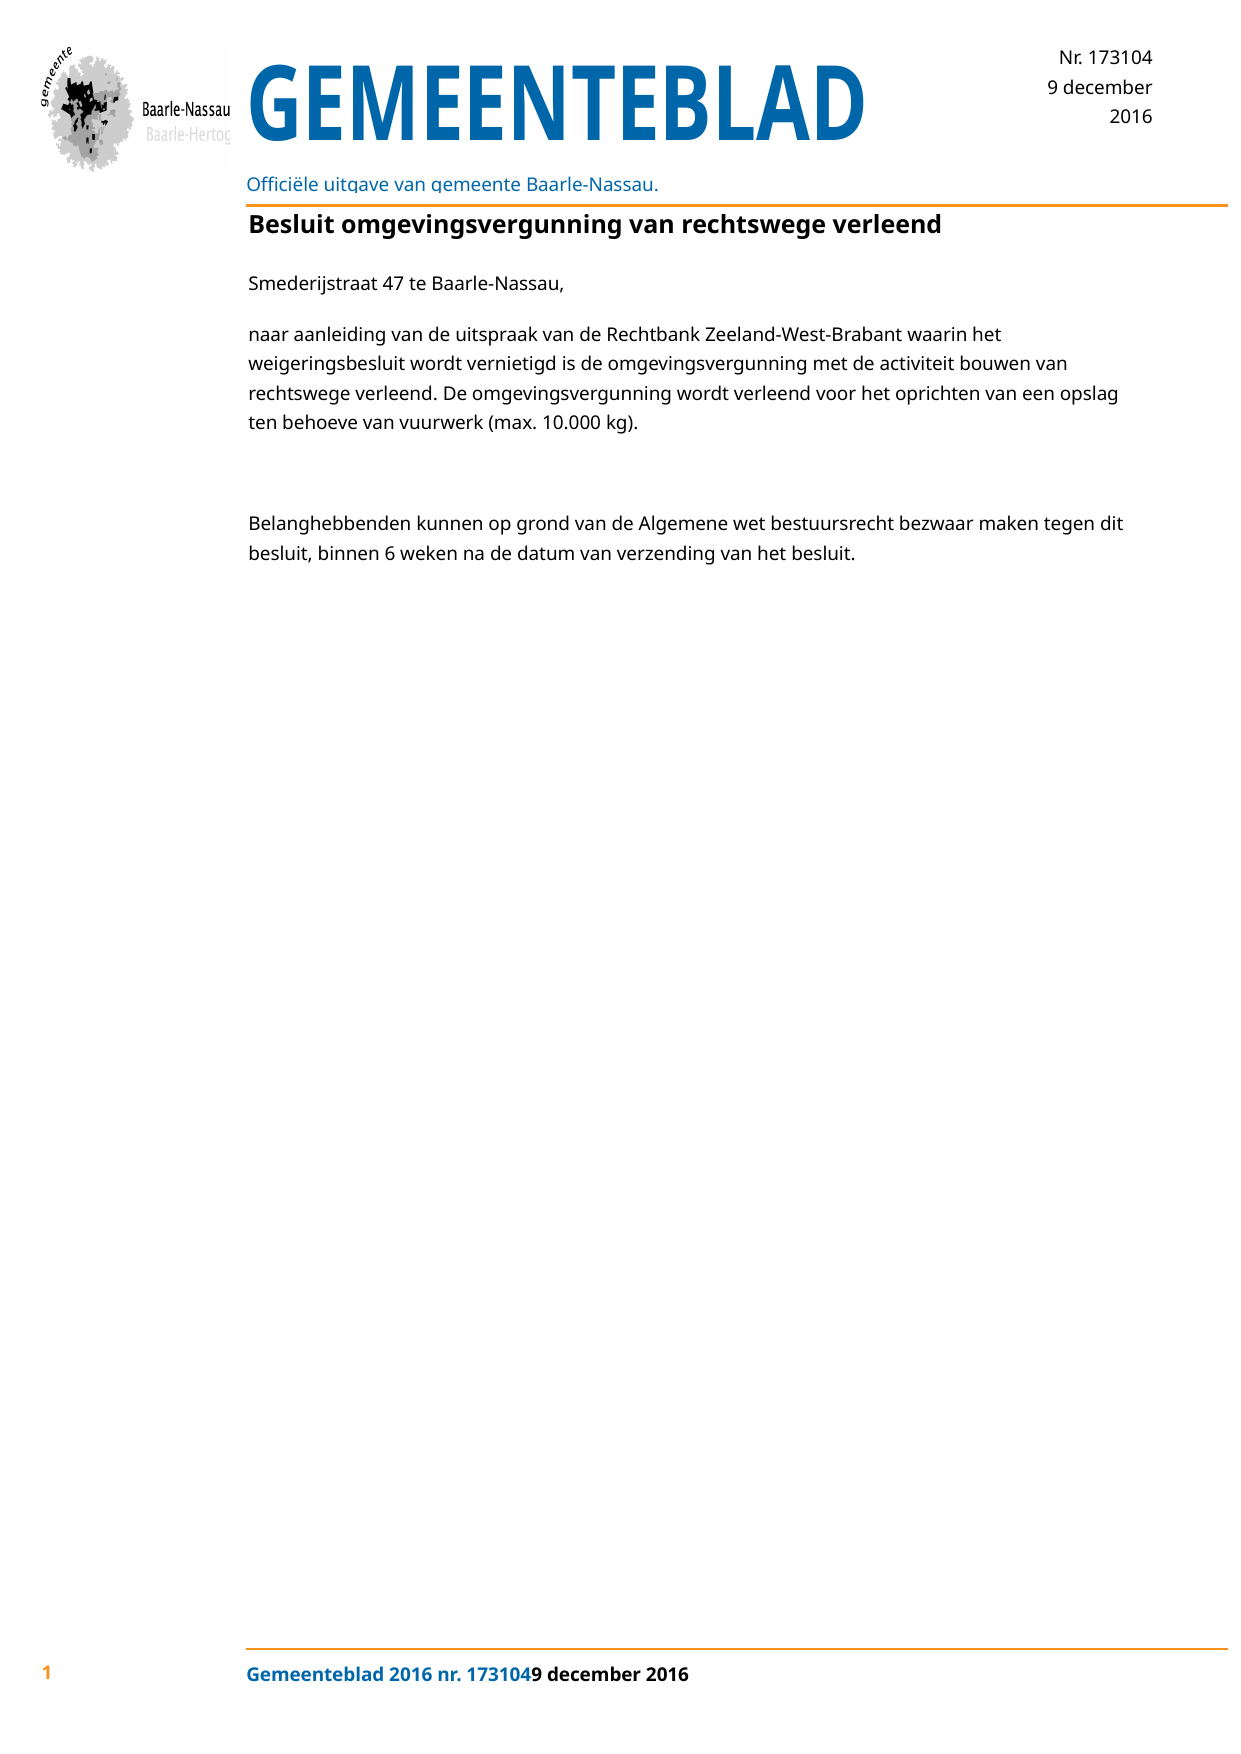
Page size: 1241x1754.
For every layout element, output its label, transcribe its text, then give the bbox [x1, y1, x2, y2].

text naar aanleiding van de uitspraak van de Rechtbank Zeeland-West-Brabant waarin het weigeringsbesluit wordt vernietigd is de omgevingsvergunning met de activiteit bouwen van rechtswege verleend. De omgevingsvergunning wordt verleend voor het oprichten van een opslag ten behoeve van vuurwerk (max. 10.000 kg). [248, 321, 1152, 435]
picture [41, 47, 231, 172]
text Smederijstraat 47 te Baarle-Nassau, [248, 270, 1152, 296]
text Besluit omgevingsvergunning van rechtswege verleend [248, 207, 1152, 241]
text Belanghebbenden kunnen op grond van de Algemene wet bestuursrecht bezwaar maken tegen dit besluit, binnen 6 weken na de datum van verzending van het besluit. [248, 510, 1152, 566]
